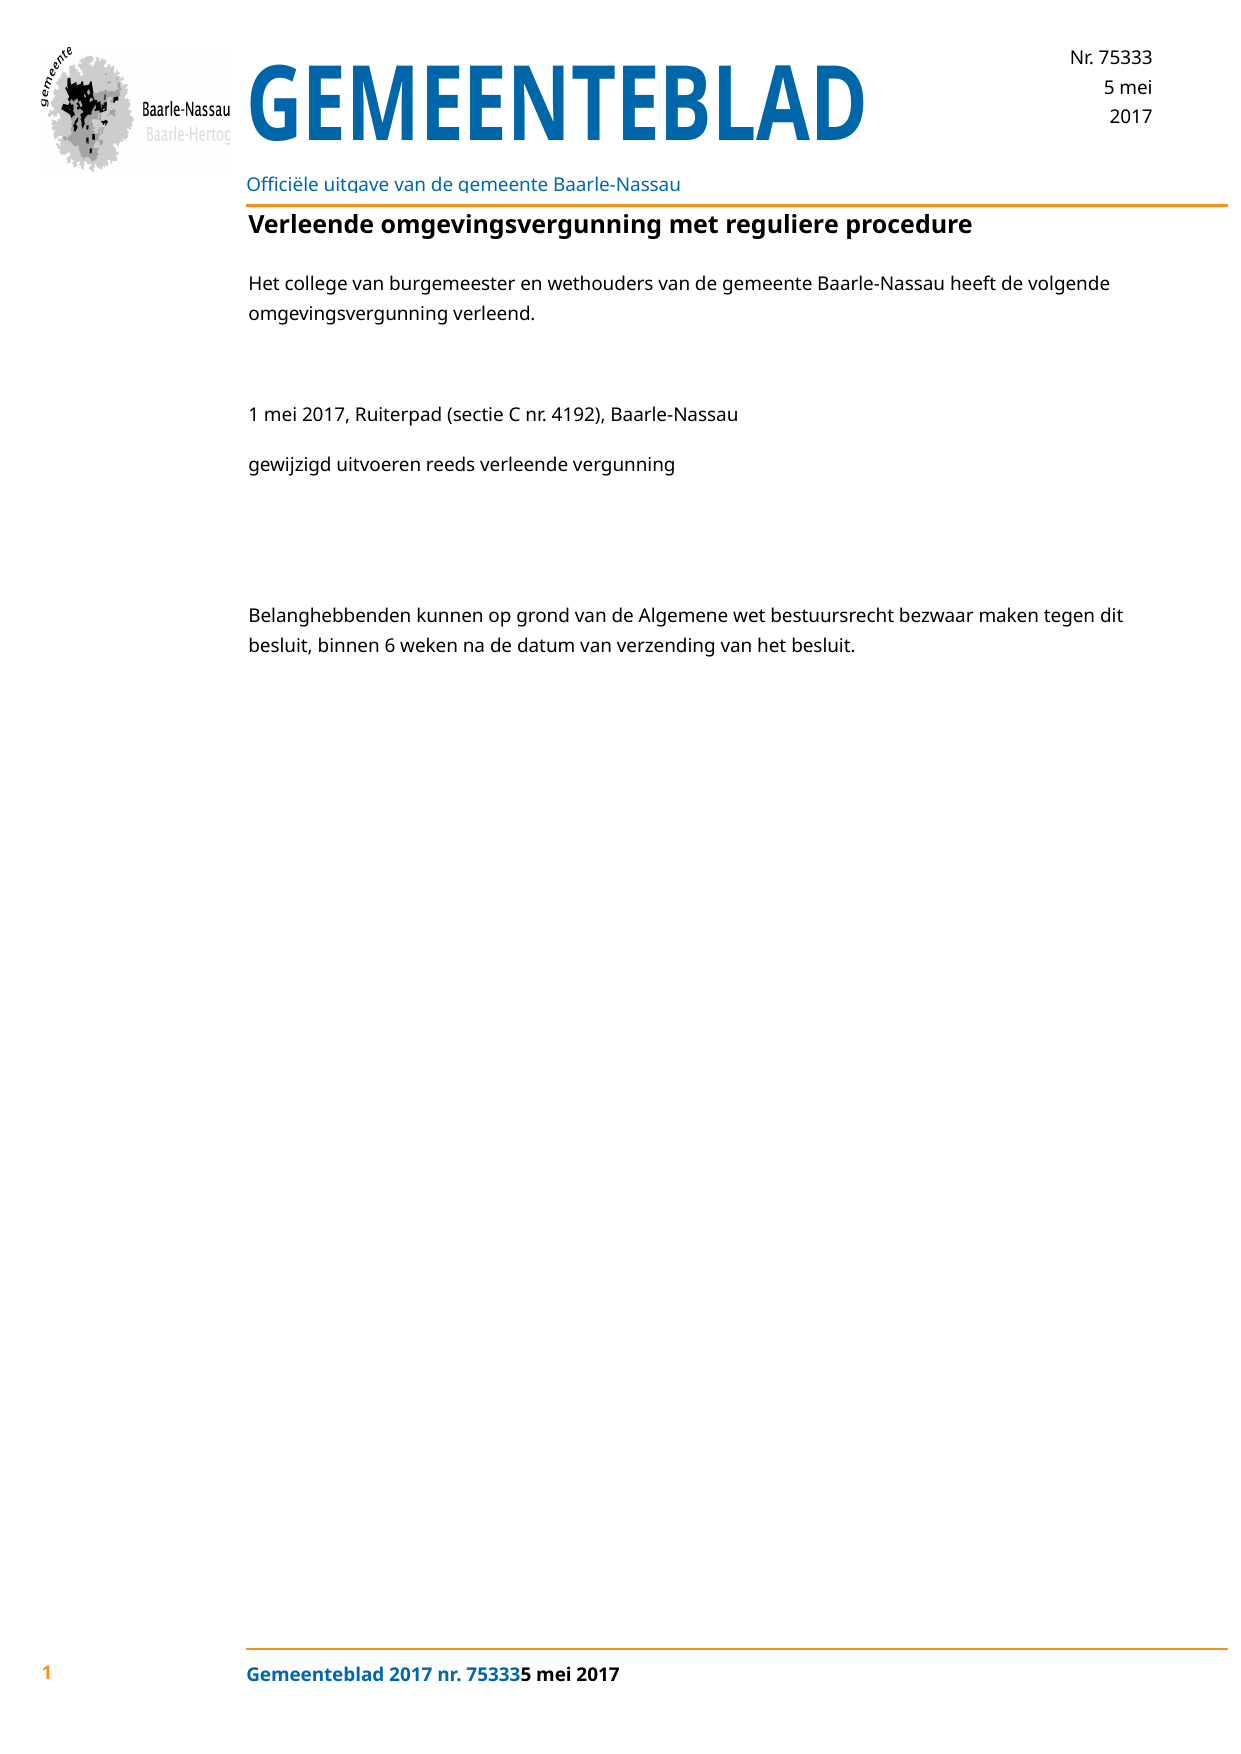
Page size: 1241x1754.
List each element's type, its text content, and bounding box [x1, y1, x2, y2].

text Het college van burgemeester en wethouders van de gemeente Baarle-Nassau heeft de volgende omgevingsvergunning verleend. [248, 270, 1152, 326]
text Belanghebbenden kunnen op grond van de Algemene wet bestuursrecht bezwaar maken tegen dit besluit, binnen 6 weken na de datum van verzending van het besluit. [248, 602, 1152, 658]
text Verleende omgevingsvergunning met reguliere procedure [248, 207, 1152, 241]
picture [41, 47, 231, 172]
text 1 mei 2017, Ruiterpad (sectie C nr. 4192), Baarle-Nassau [248, 401, 1152, 426]
text gewijzigd uitvoeren reeds verleende vergunning [248, 451, 1152, 477]
